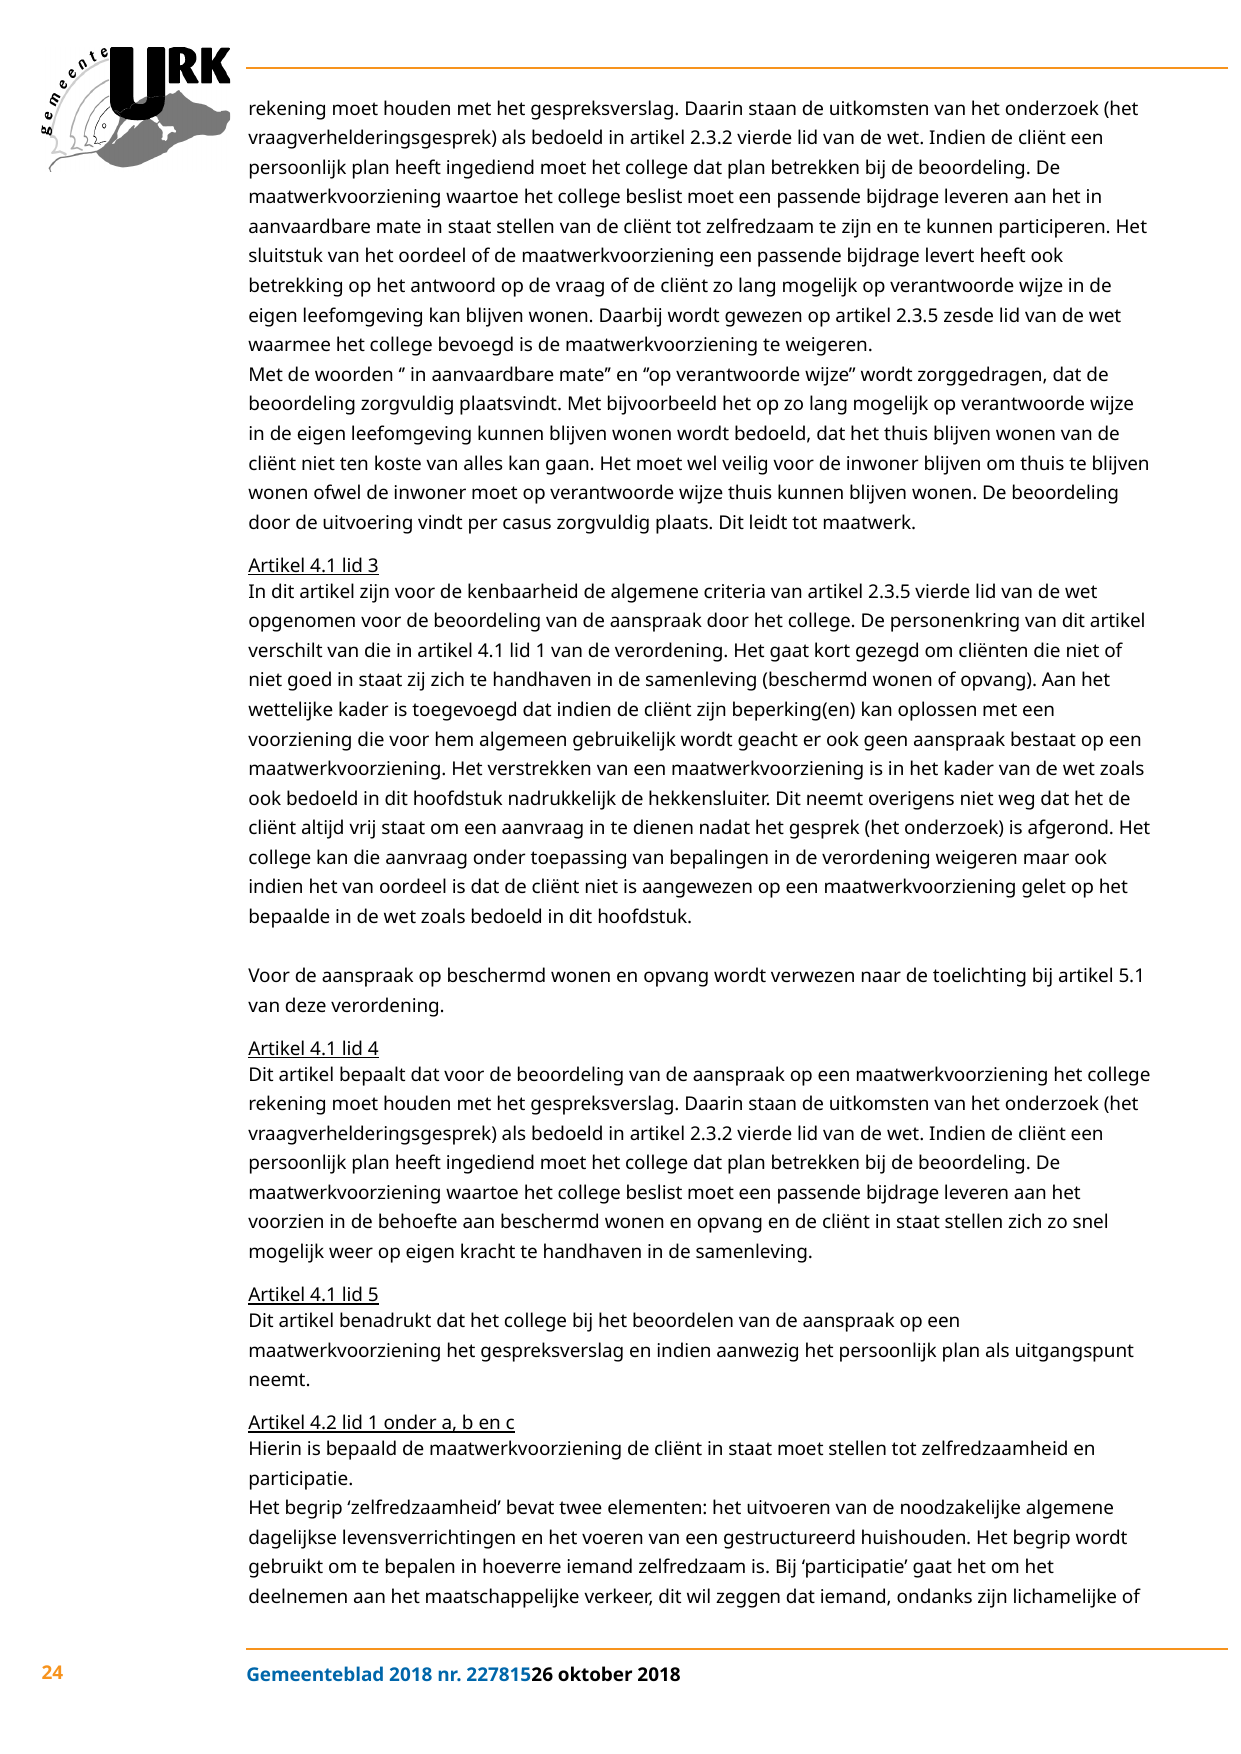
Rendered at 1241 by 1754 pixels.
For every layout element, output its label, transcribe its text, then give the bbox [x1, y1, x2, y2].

text Dit artikel bepaalt dat voor de beoordeling van de aanspraak op een maatwerkvoorziening het college rekening moet houden met het gespreksverslag. Daarin staan de uitkomsten van het onderzoek (het vraagverhelderingsgesprek) als bedoeld in artikel 2.3.2 vierde lid van de wet. Indien de cliënt een persoonlijk plan heeft ingediend moet het college dat plan betrekken bij de beoordeling. De maatwerkvoorziening waartoe het college beslist moet een passende bijdrage leveren aan het voorzien in de behoefte aan beschermd wonen en opvang en de cliënt in staat stellen zich zo snel mogelijk weer op eigen kracht te handhaven in de samenleving. [248, 1061, 1152, 1264]
text In dit artikel zijn voor de kenbaarheid de algemene criteria van artikel 2.3.5 vierde lid van de wet opgenomen voor de beoordeling van de aanspraak door het college. De personenkring van dit artikel verschilt van die in artikel 4.1 lid 1 van de verordening. Het gaat kort gezegd om cliënten die niet of niet goed in staat zij zich te handhaven in de samenleving (beschermd wonen of opvang). Aan het wettelijke kader is toegevoegd dat indien de cliënt zijn beperking(en) kan oplossen met een voorziening die voor hem algemeen gebruikelijk wordt geacht er ook geen aanspraak bestaat op een maatwerkvoorziening. Het verstrekken van een maatwerkvoorziening is in het kader van de wet zoals ook bedoeld in dit hoofdstuk nadrukkelijk de hekkensluiter. Dit neemt overigens niet weg dat het de cliënt altijd vrij staat om een aanvraag in te dienen nadat het gesprek (het onderzoek) is afgerond. Het college kan die aanvraag onder toepassing van bepalingen in de verordening weigeren maar ook indien het van oordeel is dat de cliënt niet is aangewezen op een maatwerkvoorziening gelet op het bepaalde in de wet zoals bedoeld in dit hoofdstuk. [248, 578, 1152, 929]
text Dit artikel benadrukt dat het college bij het beoordelen van de aanspraak op een maatwerkvoorziening het gespreksverslag en indien aanwezig het persoonlijk plan als uitgangspunt neemt. [248, 1307, 1152, 1392]
text Artikel 4.1 lid 3 [248, 552, 1152, 578]
text Artikel 4.1 lid 5 [248, 1281, 1152, 1307]
text Artikel 4.1 lid 4 [248, 1035, 1152, 1061]
text Met de woorden ‘’ in aanvaardbare mate’’ en ‘’op verantwoorde wijze’’ wordt zorggedragen, dat de beoordeling zorgvuldig plaatsvindt. Met bijvoorbeeld het op zo lang mogelijk op verantwoorde wijze in de eigen leefomgeving kunnen blijven wonen wordt bedoeld, dat het thuis blijven wonen van de cliënt niet ten koste van alles kan gaan. Het moet wel veilig voor de inwoner blijven om thuis te blijven wonen ofwel de inwoner moet op verantwoorde wijze thuis kunnen blijven wonen. De beoordeling door de uitvoering vindt per casus zorgvuldig plaats. Dit leidt tot maatwerk. [248, 361, 1152, 535]
text Hierin is bepaald de maatwerkvoorziening de cliënt in staat moet stellen tot zelfredzaamheid en participatie. [248, 1435, 1152, 1491]
text Het begrip ‘zelfredzaamheid’ bevat twee elementen: het uitvoeren van de noodzakelijke algemene dagelijkse levensverrichtingen en het voeren van een gestructureerd huishouden. Het begrip wordt gebruikt om te bepalen in hoeverre iemand zelfredzaam is. Bij ‘participatie’ gaat het om het deelnemen aan het maatschappelijke verkeer, dit wil zeggen dat iemand, ondanks zijn lichamelijke of [248, 1494, 1152, 1609]
text Artikel 4.2 lid 1 onder a, b en c [248, 1409, 1152, 1435]
text Voor de aanspraak op beschermd wonen en opvang wordt verwezen naar de toelichting bij artikel 5.1 van deze verordening. [248, 962, 1152, 1018]
text rekening moet houden met het gespreksverslag. Daarin staan de uitkomsten van het onderzoek (het vraagverhelderingsgesprek) als bedoeld in artikel 2.3.2 vierde lid van de wet. Indien de cliënt een persoonlijk plan heeft ingediend moet het college dat plan betrekken bij de beoordeling. De maatwerkvoorziening waartoe het college beslist moet een passende bijdrage leveren aan het in aanvaardbare mate in staat stellen van de cliënt tot zelfredzaam te zijn en te kunnen participeren. Het sluitstuk van het oordeel of de maatwerkvoorziening een passende bijdrage levert heeft ook betrekking op het antwoord op de vraag of de cliënt zo lang mogelijk op verantwoorde wijze in de eigen leefomgeving kan blijven wonen. Daarbij wordt gewezen op artikel 2.3.5 zesde lid van de wet waarmee het college bevoegd is de maatwerkvoorziening te weigeren. [248, 95, 1152, 357]
picture [41, 47, 231, 172]
